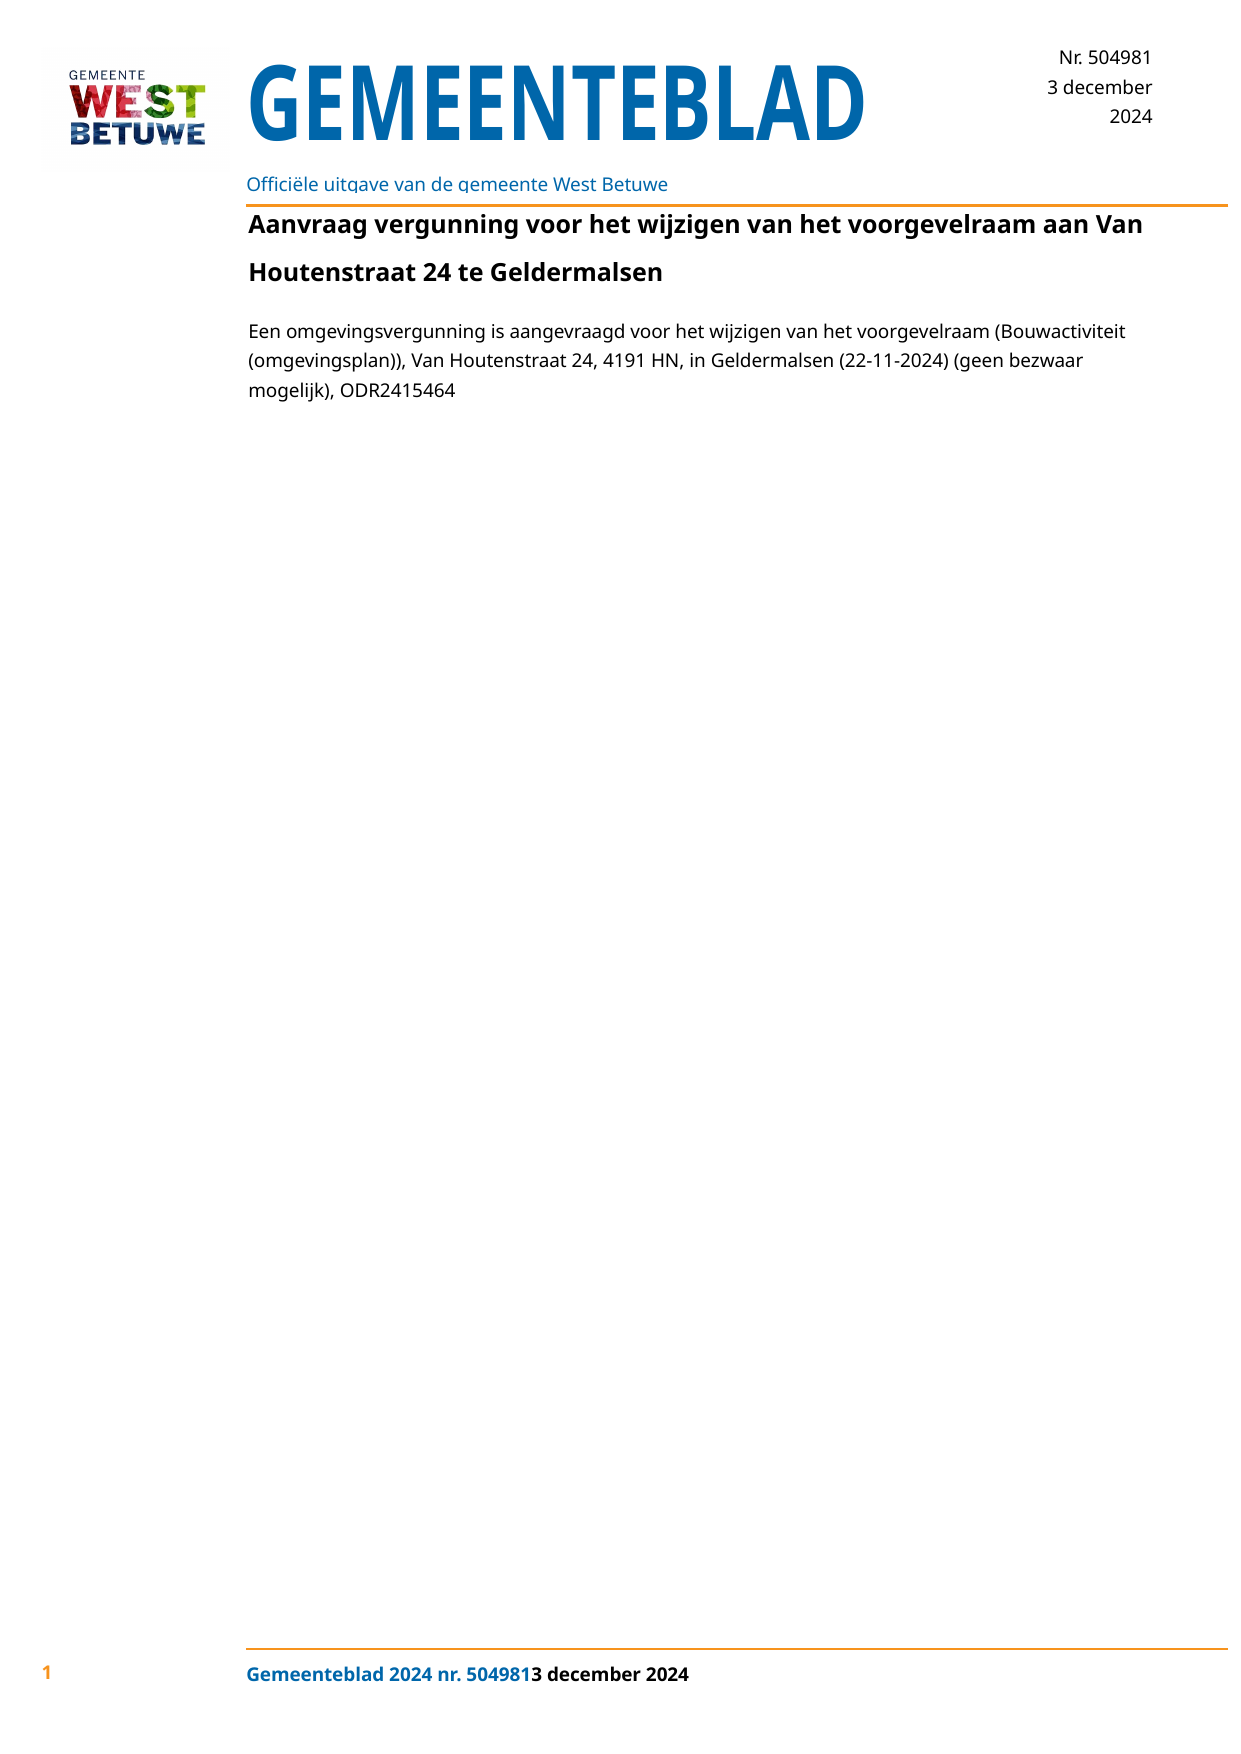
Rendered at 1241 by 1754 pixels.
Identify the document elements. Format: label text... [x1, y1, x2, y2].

picture [41, 47, 231, 172]
text Een omgevingsvergunning is aangevraagd voor het wijzigen van het voorgevelraam (Bouwactiviteit (omgevingsplan)), Van Houtenstraat 24, 4191 HN, in Geldermalsen (22-11-2024) (geen bezwaar mogelijk), ODR2415464 [248, 318, 1152, 403]
text Aanvraag vergunning voor het wijzigen van het voorgevelraam aan Van Houtenstraat 24 te Geldermalsen [248, 207, 1152, 288]
